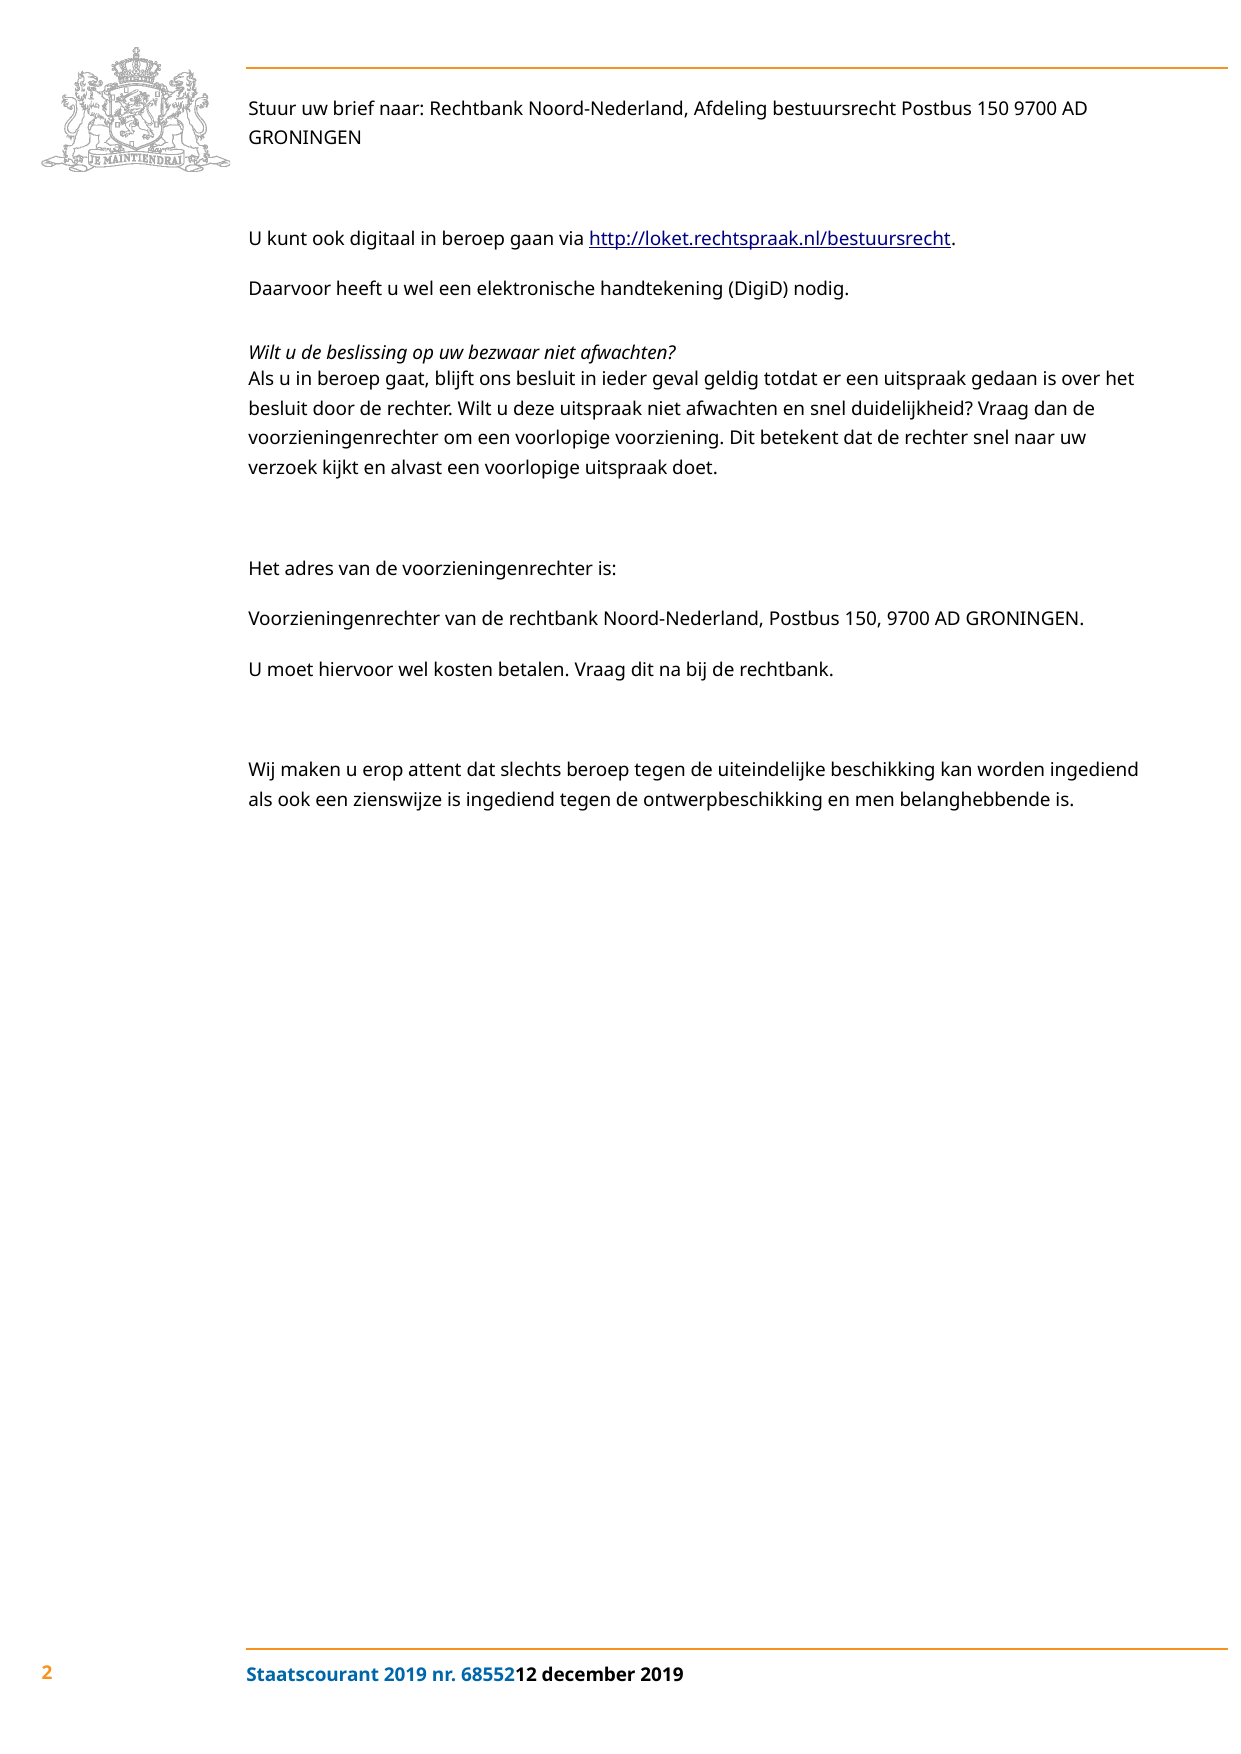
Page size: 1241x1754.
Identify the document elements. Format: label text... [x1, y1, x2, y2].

text Daarvoor heeft u wel een elektronische handtekening (DigiD) nodig. [248, 276, 1152, 301]
text U moet hiervoor wel kosten betalen. Vraag dit na bij de rechtbank. [248, 656, 1152, 681]
picture [41, 47, 231, 172]
text Wilt u de beslissing op uw bezwaar niet afwachten? [248, 339, 1152, 365]
text Stuur uw brief naar: Rechtbank Noord-Nederland, Afdeling bestuursrecht Postbus 150 9700 AD GRONINGEN [248, 95, 1152, 150]
text U kunt ook digitaal in beroep gaan via http://loket.rechtspraak.nl/bestuursrecht. [248, 225, 1152, 251]
text Voorzieningenrechter van de rechtbank Noord-Nederland, Postbus 150, 9700 AD GRONINGEN. [248, 605, 1152, 631]
text Het adres van de voorzieningenrechter is: [248, 555, 1152, 581]
text Wij maken u erop attent dat slechts beroep tegen de uiteindelijke beschikking kan worden ingediend als ook een zienswijze is ingediend tegen de ontwerpbeschikking en men belanghebbende is. [248, 757, 1152, 812]
text Als u in beroep gaat, blijft ons besluit in ieder geval geldig totdat er een uitspraak gedaan is over het besluit door de rechter. Wilt u deze uitspraak niet afwachten en snel duidelijkheid? Vraag dan de voorzieningenrechter om een voorlopige voorziening. Dit betekent dat de rechter snel naar uw verzoek kijkt en alvast een voorlopige uitspraak doet. [248, 365, 1152, 480]
